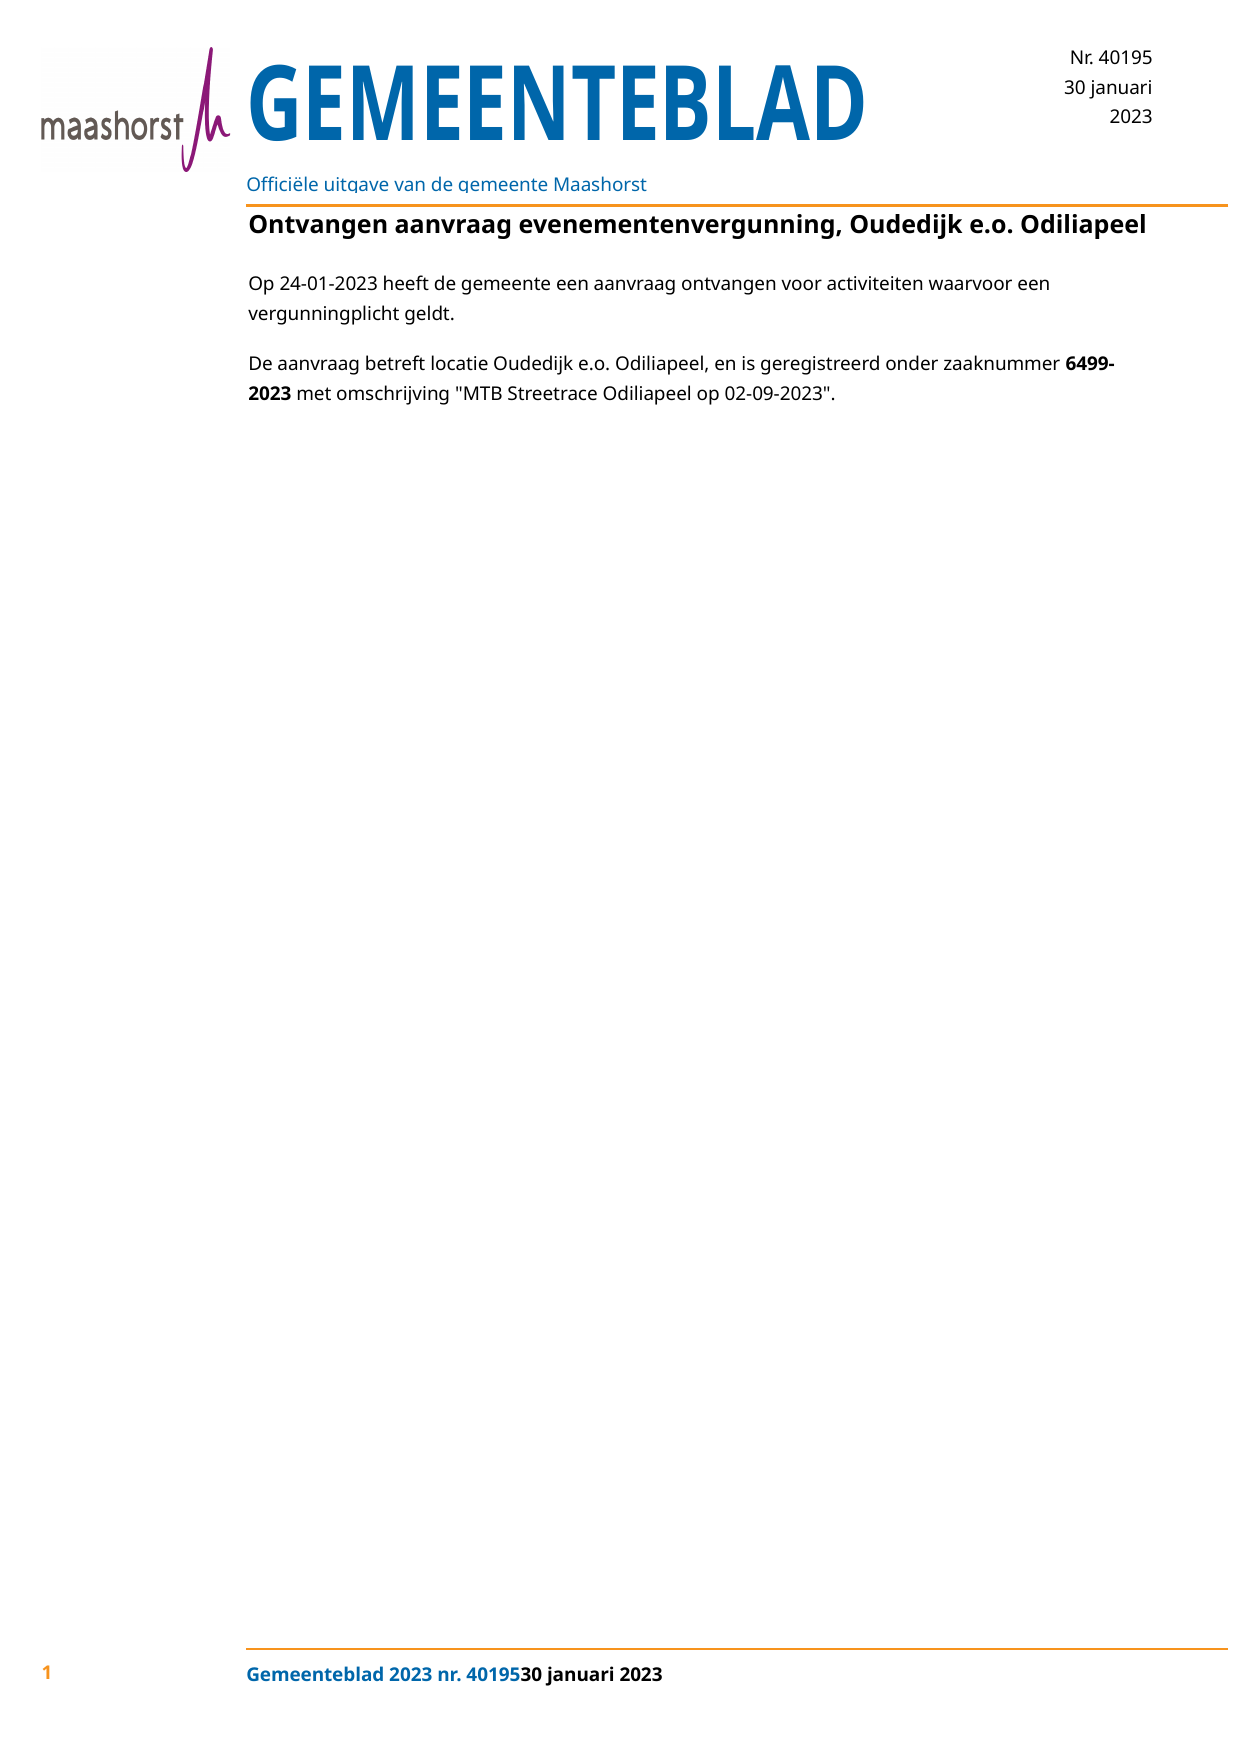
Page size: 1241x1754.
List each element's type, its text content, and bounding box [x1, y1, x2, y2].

picture [41, 47, 231, 172]
text Ontvangen aanvraag evenementenvergunning, Oudedijk e.o. Odiliapeel [248, 207, 1152, 241]
text Op 24-01-2023 heeft de gemeente een aanvraag ontvangen voor activiteiten waarvoor een vergunningplicht geldt. [248, 270, 1152, 326]
text De aanvraag betreft locatie Oudedijk e.o. Odiliapeel, en is geregistreerd onder zaaknummer 6499-2023 met omschrijving "MTB Streetrace Odiliapeel op 02-09-2023". [248, 350, 1152, 406]
